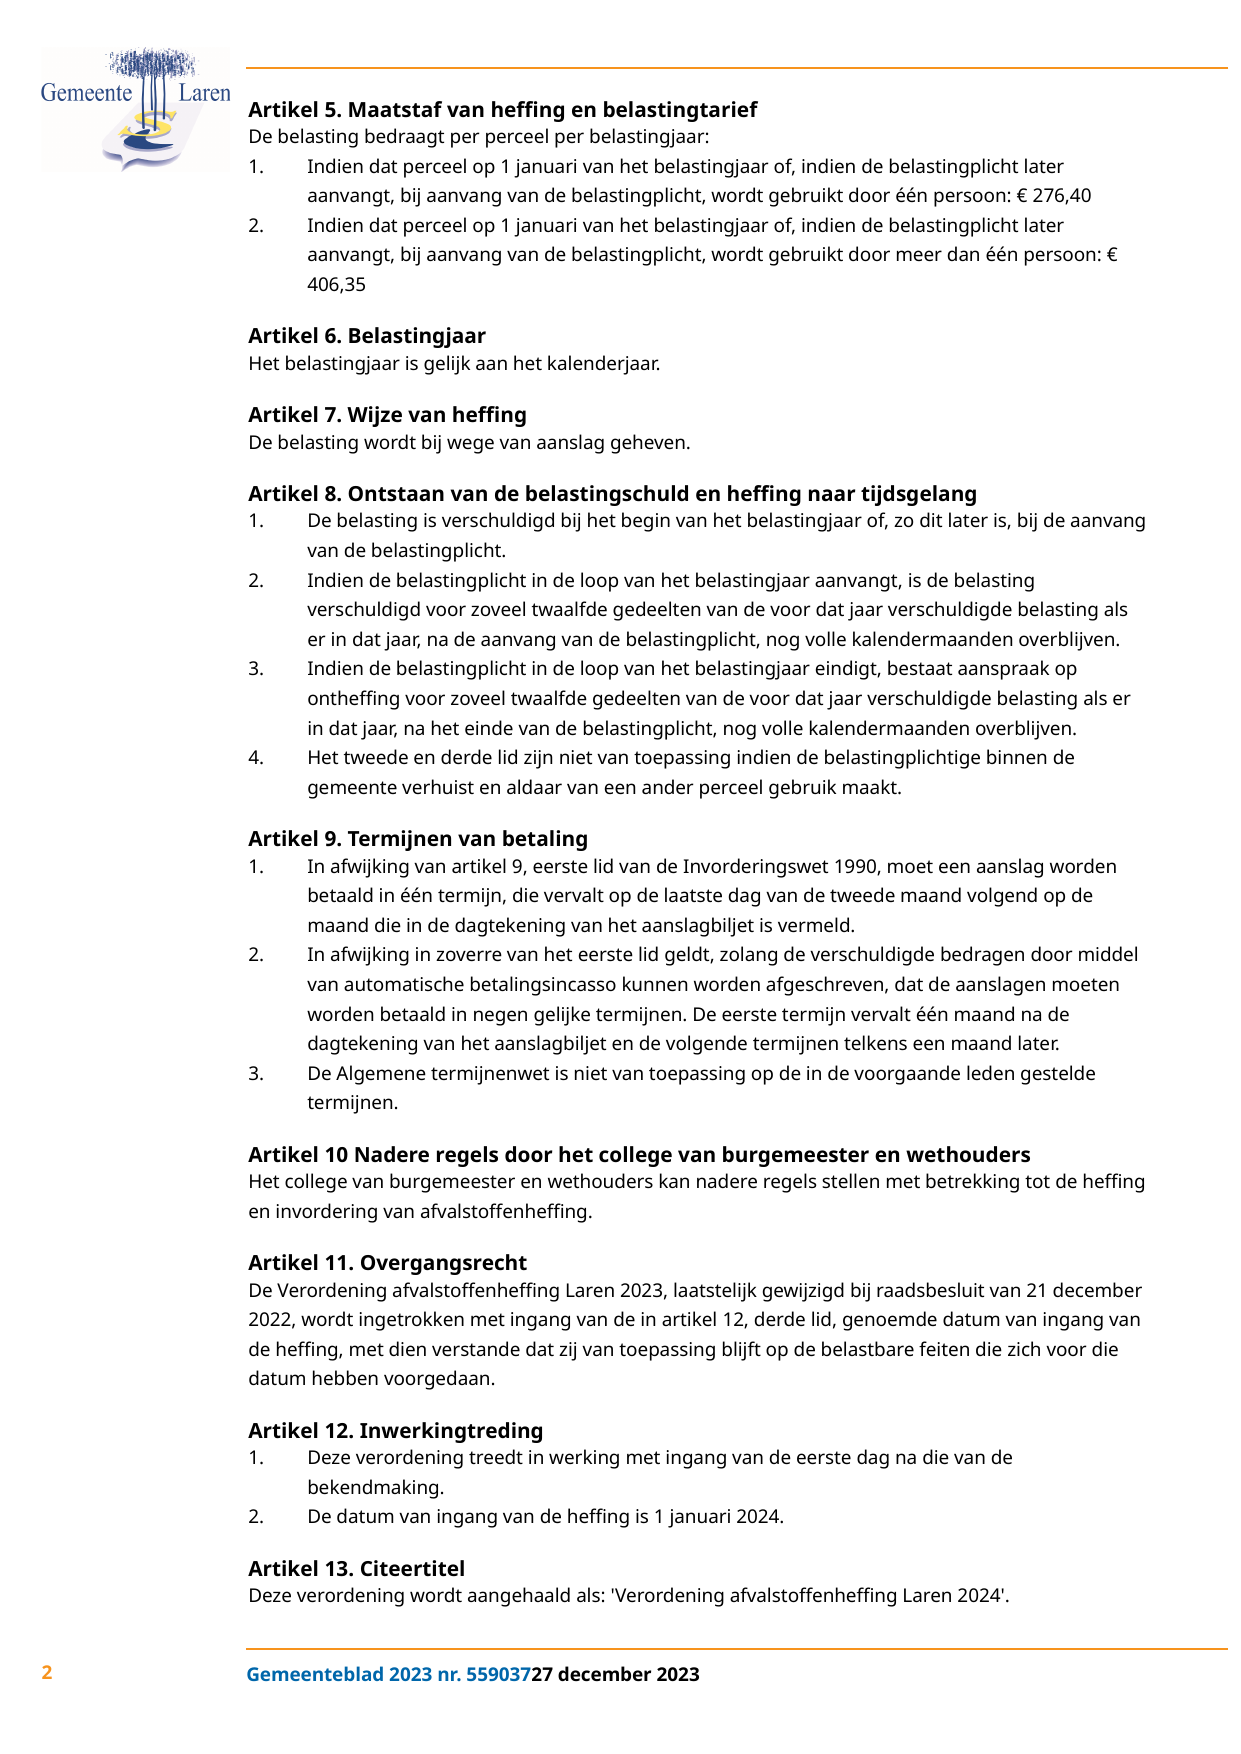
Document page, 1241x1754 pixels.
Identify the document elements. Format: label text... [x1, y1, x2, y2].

text Het belastingjaar is gelijk aan het kalenderjaar. [248, 350, 1152, 376]
list Deze verordening treedt in werking met ingang van de eerste dag na die van de bekendmaking. [248, 1444, 1152, 1500]
list In afwijking in zoverre van het eerste lid geldt, zolang de verschuldigde bedragen door middel van automatische betalingsincasso kunnen worden afgeschreven, dat de aanslagen moeten worden betaald in negen gelijke termijnen. De eerste termijn vervalt één maand na de dagtekening van het aanslagbiljet en de volgende termijnen telkens een maand later. [248, 942, 1152, 1056]
text De belasting wordt bij wege van aanslag geheven. [248, 429, 1152, 454]
text Deze verordening wordt aangehaald als: 'Verordening afvalstoffenheffing Laren 2024'. [248, 1582, 1152, 1608]
text De belasting bedraagt per perceel per belastingjaar: [248, 123, 1152, 149]
text Artikel 6. Belastingjaar [248, 322, 1152, 350]
text Artikel 13. Citeertitel [248, 1554, 1152, 1582]
text Artikel 9. Termijnen van betaling [248, 824, 1152, 853]
text Het college van burgemeester en wethouders kan nadere regels stellen met betrekking tot de heffing en invordering van afvalstoffenheffing. [248, 1168, 1152, 1224]
text De Verordening afvalstoffenheffing Laren 2023, laatstelijk gewijzigd bij raadsbesluit van 21 december 2022, wordt ingetrokken met ingang van de in artikel 12, derde lid, genoemde datum van ingang van de heffing, met dien verstande dat zij van toepassing blijft op de belastbare feiten die zich voor die datum hebben voorgedaan. [248, 1277, 1152, 1391]
text Artikel 7. Wijze van heffing [248, 400, 1152, 429]
list Indien dat perceel op 1 januari van het belastingjaar of, indien de belastingplicht later aanvangt, bij aanvang van de belastingplicht, wordt gebruikt door meer dan één persoon: € 406,35 [248, 212, 1152, 297]
list De belasting is verschuldigd bij het begin van het belastingjaar of, zo dit later is, bij de aanvang van de belastingplicht. [248, 508, 1152, 563]
text Artikel 5. Maatstaf van heffing en belastingtarief [248, 95, 1152, 123]
list In afwijking van artikel 9, eerste lid van de Invorderingswet 1990, moet een aanslag worden betaald in één termijn, die vervalt op de laatste dag van de tweede maand volgend op de maand die in de dagtekening van het aanslagbiljet is vermeld. [248, 853, 1152, 938]
text Artikel 12. Inwerkingtreding [248, 1416, 1152, 1444]
text Artikel 10 Nadere regels door het college van burgemeester en wethouders [248, 1140, 1152, 1168]
list Indien de belastingplicht in de loop van het belastingjaar eindigt, bestaat aanspraak op ontheffing voor zoveel twaalfde gedeelten van de voor dat jaar verschuldigde belasting als er in dat jaar, na het einde van de belastingplicht, nog volle kalendermaanden overblijven. [248, 656, 1152, 741]
text Artikel 11. Overgangsrecht [248, 1248, 1152, 1277]
list De Algemene termijnenwet is niet van toepassing op de in de voorgaande leden gestelde termijnen. [248, 1060, 1152, 1115]
text Artikel 8. Ontstaan van de belastingschuld en heffing naar tijdsgelang [248, 479, 1152, 508]
list Indien de belastingplicht in de loop van het belastingjaar aanvangt, is de belasting verschuldigd voor zoveel twaalfde gedeelten van de voor dat jaar verschuldigde belasting als er in dat jaar, na de aanvang van de belastingplicht, nog volle kalendermaanden overblijven. [248, 567, 1152, 652]
list De datum van ingang van de heffing is 1 januari 2024. [248, 1503, 1152, 1529]
list Het tweede en derde lid zijn niet van toepassing indien de belastingplichtige binnen de gemeente verhuist en aldaar van een ander perceel gebruik maakt. [248, 744, 1152, 800]
picture [41, 47, 231, 172]
list Indien dat perceel op 1 januari van het belastingjaar of, indien de belastingplicht later aanvangt, bij aanvang van de belastingplicht, wordt gebruikt door één persoon: € 276,40 [248, 153, 1152, 208]
